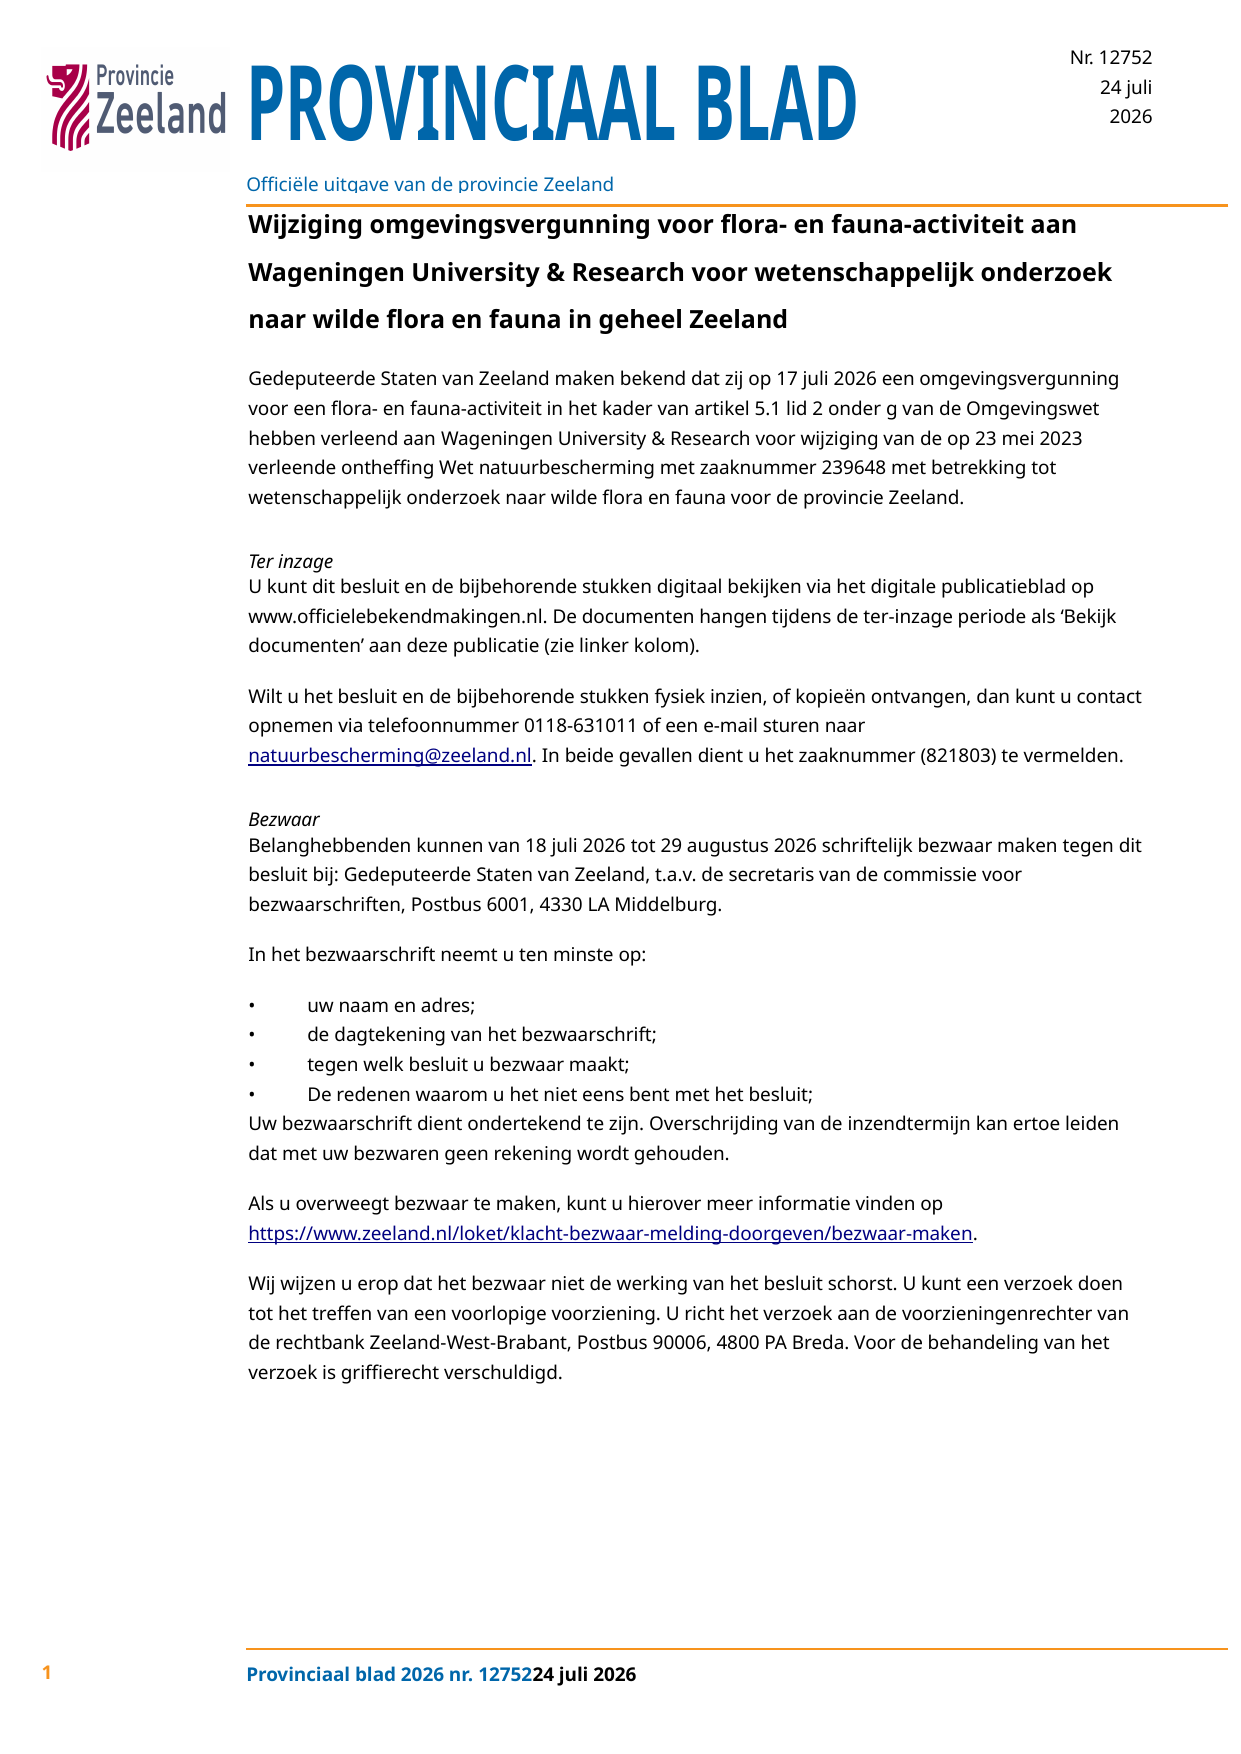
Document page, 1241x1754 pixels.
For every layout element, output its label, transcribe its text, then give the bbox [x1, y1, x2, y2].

text Wijziging omgevingsvergunning voor flora- en fauna-activiteit aan Wageningen University & Research voor wetenschappelijk onderzoek naar wilde flora en fauna in geheel Zeeland [248, 207, 1152, 336]
text Als u overweegt bezwaar te maken, kunt u hierover meer informatie vinden op https://www.zeeland.nl/loket/klacht-bezwaar-melding-doorgeven/bezwaar-maken. [248, 1190, 1152, 1246]
text Uw bezwaarschrift dient ondertekend te zijn. Overschrijding van de inzendtermijn kan ertoe leiden dat met uw bezwaren geen rekening wordt gehouden. [248, 1110, 1152, 1166]
list tegen welk besluit u bezwaar maakt; [248, 1051, 1152, 1077]
text Belanghebbenden kunnen van 18 juli 2026 tot 29 augustus 2026 schriftelijk bezwaar maken tegen dit besluit bij: Gedeputeerde Staten van Zeeland, t.a.v. de secretaris van de commissie voor bezwaarschriften, Postbus 6001, 4330 LA Middelburg. [248, 832, 1152, 917]
picture [41, 47, 231, 172]
text In het bezwaarschrift neemt u ten minste op: [248, 942, 1152, 967]
text Wij wijzen u erop dat het bezwaar niet de werking van het besluit schorst. U kunt een verzoek doen tot het treffen van een voorlopige voorziening. U richt het verzoek aan de voorzieningenrechter van de rechtbank Zeeland-West-Brabant, Postbus 90006, 4800 PA Breda. Voor de behandeling van het verzoek is griffierecht verschuldigd. [248, 1270, 1152, 1385]
text Ter inzage [248, 548, 1152, 573]
list de dagtekening van het bezwaarschrift; [248, 1022, 1152, 1047]
text U kunt dit besluit en de bijbehorende stukken digitaal bekijken via het digitale publicatieblad op www.officielebekendmakingen.nl. De documenten hangen tijdens de ter-inzage periode als ‘Bekijk documenten’ aan deze publicatie (zie linker kolom). [248, 573, 1152, 658]
text Bezwaar [248, 806, 1152, 832]
text Wilt u het besluit en de bijbehorende stukken fysiek inzien, of kopieën ontvangen, dan kunt u contact opnemen via telefoonnummer 0118-631011 of een e-mail sturen naar natuurbescherming@zeeland.nl. In beide gevallen dient u het zaaknummer (821803) te vermelden. [248, 683, 1152, 768]
text Gedeputeerde Staten van Zeeland maken bekend dat zij op 17 juli 2026 een omgevingsvergunning voor een flora- en fauna-activiteit in het kader van artikel 5.1 lid 2 onder g van de Omgevingswet hebben verleend aan Wageningen University & Research voor wijziging van de op 23 mei 2023 verleende ontheffing Wet natuurbescherming met zaaknummer 239648 met betrekking tot wetenschappelijk onderzoek naar wilde flora en fauna voor de provincie Zeeland. [248, 366, 1152, 509]
list De redenen waarom u het niet eens bent met het besluit; [248, 1081, 1152, 1106]
list uw naam en adres; [248, 992, 1152, 1018]
